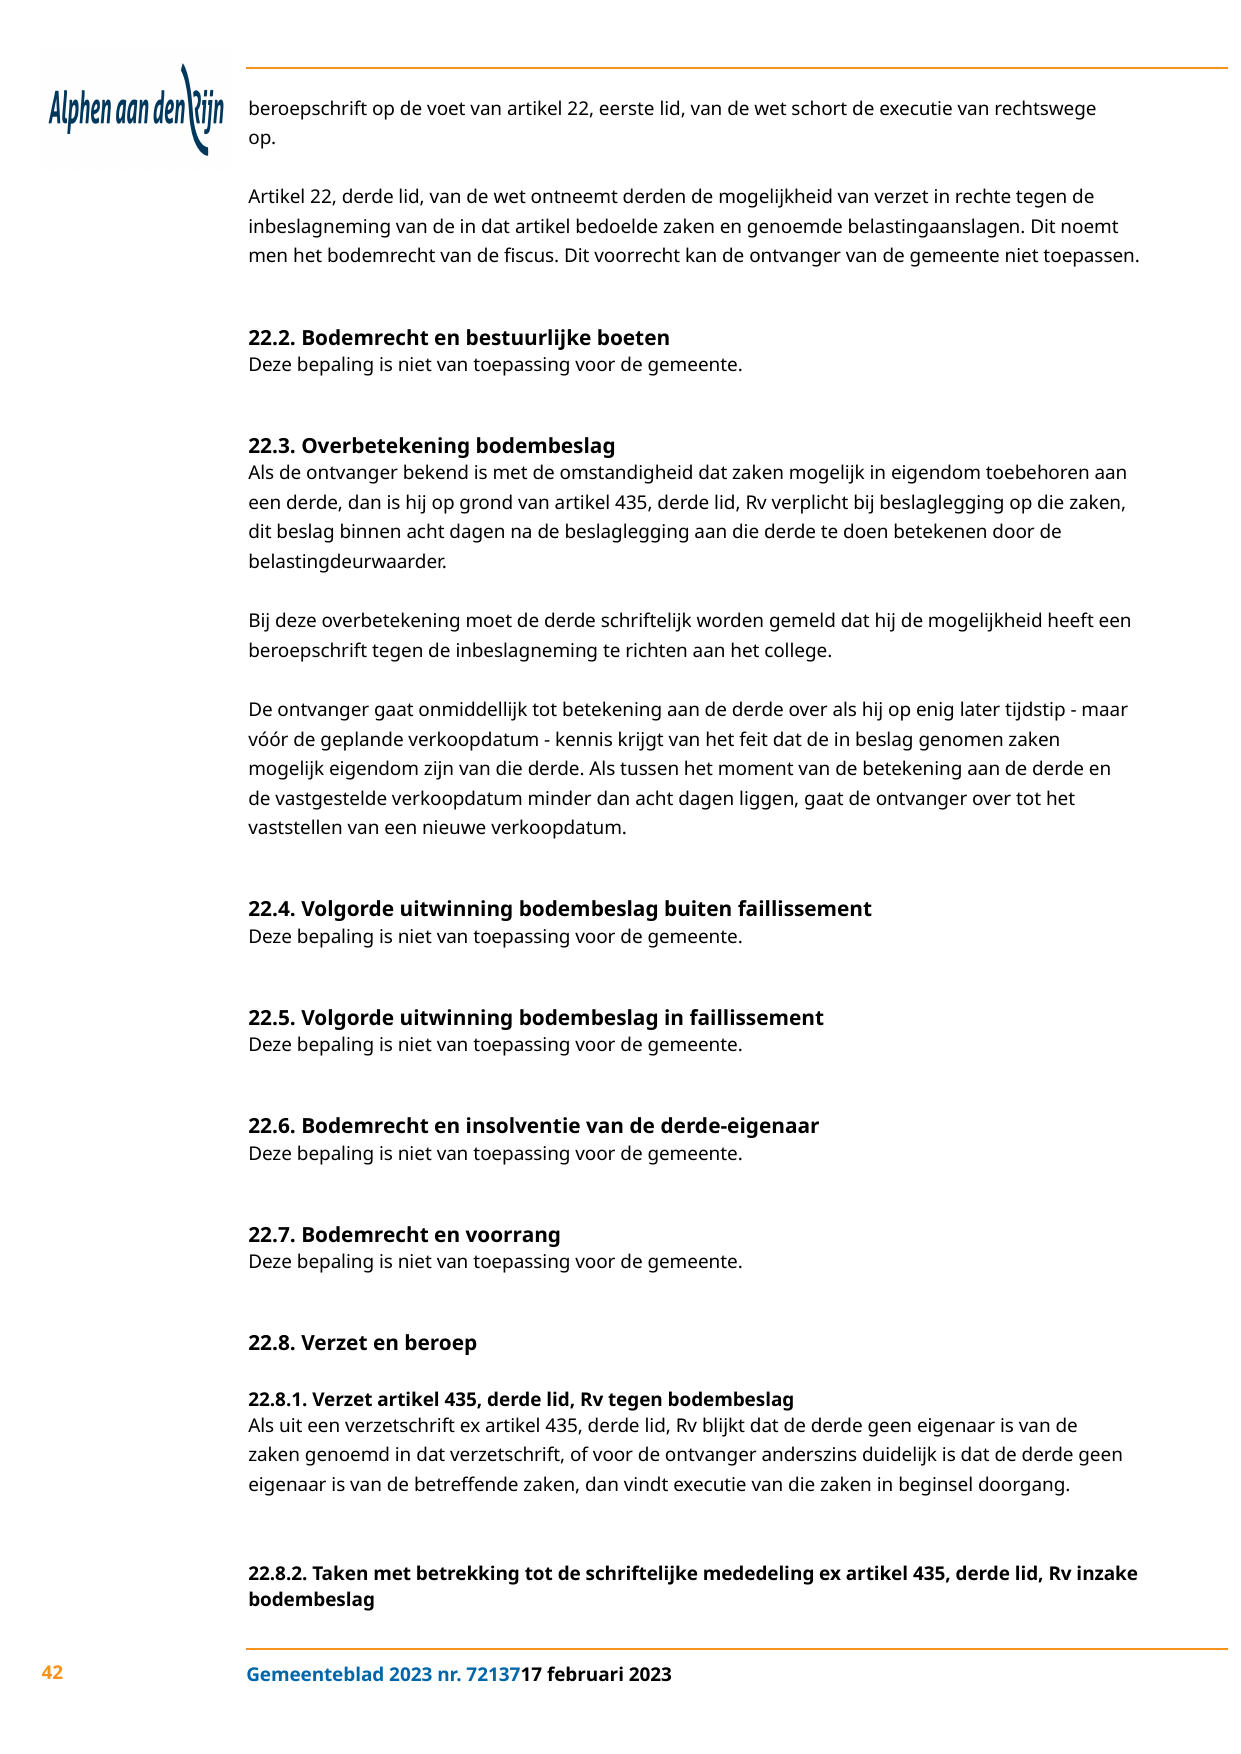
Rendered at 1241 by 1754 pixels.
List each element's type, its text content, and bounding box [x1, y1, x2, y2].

text Artikel 22, derde lid, van de wet ontneemt derden de mogelijkheid van verzet in rechte tegen de [248, 183, 1152, 209]
text een derde, dan is hij op grond van artikel 435, derde lid, Rv verplicht bij beslaglegging op die zaken, [248, 489, 1152, 515]
text dit beslag binnen acht dagen na de beslaglegging aan die derde te doen betekenen door de [248, 519, 1152, 544]
text belastingdeurwaarder. [248, 548, 1152, 574]
text beroepschrift op de voet van artikel 22, eerste lid, van de wet schort de executie van rechtswege [248, 95, 1152, 121]
picture [41, 47, 231, 172]
text Als de ontvanger bekend is met de omstandigheid dat zaken mogelijk in eigendom toebehoren aan [248, 459, 1152, 485]
text vaststellen van een nieuwe verkoopdatum. [248, 814, 1152, 840]
text inbeslagneming van de in dat artikel bedoelde zaken en genoemde belastingaanslagen. Dit noemt [248, 213, 1152, 239]
text 22.8.1. Verzet artikel 435, derde lid, Rv tegen bodembeslag [248, 1386, 1152, 1412]
text Deze bepaling is niet van toepassing voor de gemeente. [248, 1248, 1152, 1274]
text 22.8. Verzet en beroep [248, 1328, 1152, 1357]
text Deze bepaling is niet van toepassing voor de gemeente. [248, 1031, 1152, 1057]
text 22.3. Overbetekening bodembeslag [248, 431, 1152, 459]
text 22.2. Bodemrecht en bestuurlijke boeten [248, 323, 1152, 351]
text 22.8.2. Taken met betrekking tot de schriftelijke mededeling ex artikel 435, derde lid, Rv inzake bodembeslag [248, 1560, 1152, 1611]
text 22.6. Bodemrecht en insolventie van de derde-eigenaar [248, 1111, 1152, 1140]
text Deze bepaling is niet van toepassing voor de gemeente. [248, 351, 1152, 377]
text Deze bepaling is niet van toepassing voor de gemeente. [248, 923, 1152, 949]
text men het bodemrecht van de fiscus. Dit voorrecht kan de ontvanger van de gemeente niet toepassen. [248, 243, 1152, 268]
text zaken genoemd in dat verzetschrift, of voor de ontvanger anderszins duidelijk is dat de derde geen [248, 1442, 1152, 1467]
text Bij deze overbetekening moet de derde schriftelijk worden gemeld dat hij de mogelijkheid heeft een [248, 607, 1152, 633]
text Als uit een verzetschrift ex artikel 435, derde lid, Rv blijkt dat de derde geen eigenaar is van de [248, 1412, 1152, 1438]
text 22.4. Volgorde uitwinning bodembeslag buiten faillissement [248, 894, 1152, 923]
text eigenaar is van de betreffende zaken, dan vindt executie van die zaken in beginsel doorgang. [248, 1471, 1152, 1497]
text op. [248, 124, 1152, 150]
text 22.7. Bodemrecht en voorrang [248, 1220, 1152, 1248]
text de vastgestelde verkoopdatum minder dan acht dagen liggen, gaat de ontvanger over tot het [248, 785, 1152, 811]
text Deze bepaling is niet van toepassing voor de gemeente. [248, 1140, 1152, 1166]
text 22.5. Volgorde uitwinning bodembeslag in faillissement [248, 1003, 1152, 1031]
text mogelijk eigendom zijn van die derde. Als tussen het moment van de betekening aan de derde en [248, 755, 1152, 781]
text vóór de geplande verkoopdatum - kennis krijgt van het feit dat de in beslag genomen zaken [248, 726, 1152, 752]
text De ontvanger gaat onmiddellijk tot betekening aan de derde over als hij op enig later tijdstip - maar [248, 696, 1152, 722]
text beroepschrift tegen de inbeslagneming te richten aan het college. [248, 637, 1152, 663]
